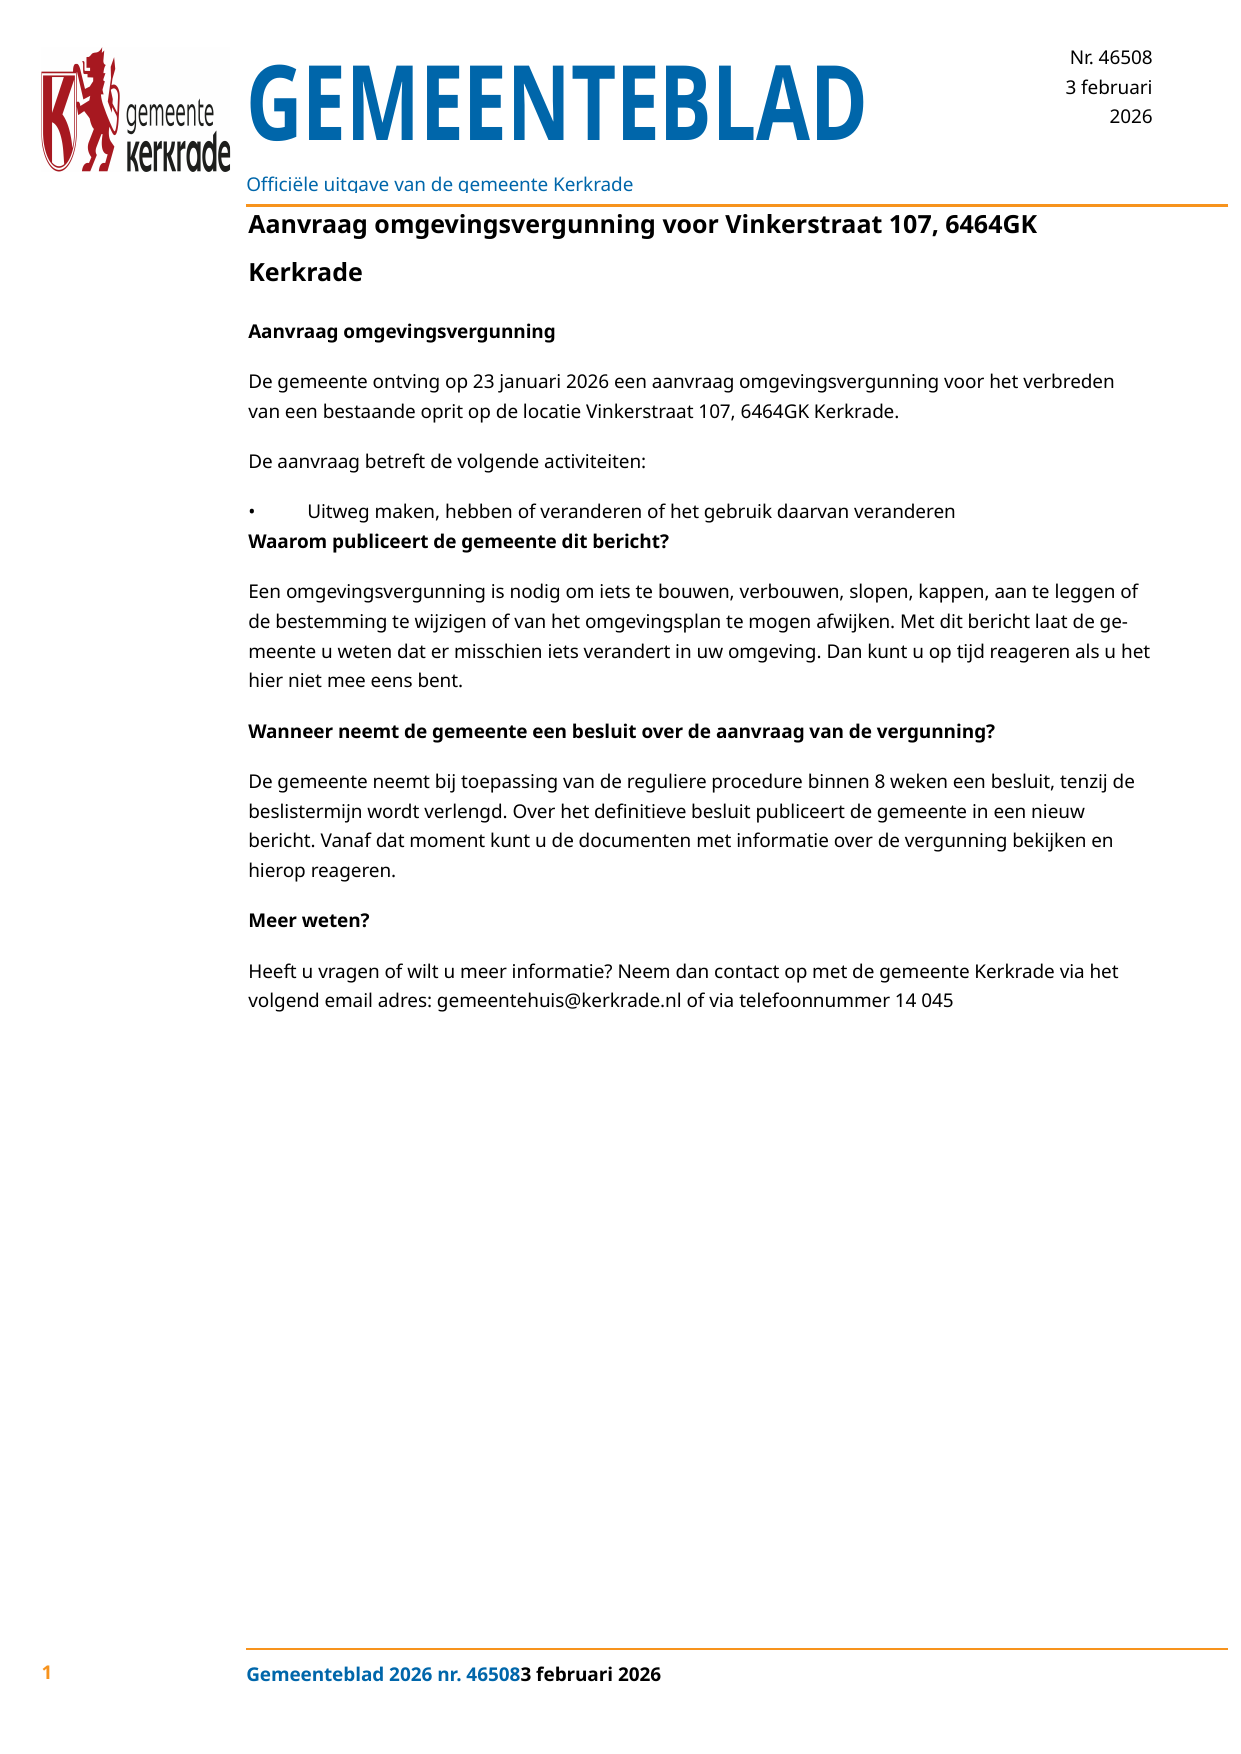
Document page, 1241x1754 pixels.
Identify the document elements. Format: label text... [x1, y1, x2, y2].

text Aanvraag omgevingsvergunning voor Vinkerstraat 107, 6464GK Kerkrade [248, 207, 1152, 288]
text De gemeente ontving op 23 januari 2026 een aanvraag omgevingsvergunning voor het verbreden van een bestaande oprit op de locatie Vinkerstraat 107, 6464GK Kerkrade. [248, 368, 1152, 424]
text De gemeente neemt bij toepassing van de reguliere procedure binnen 8 weken een besluit, tenzij de beslistermijn wordt verlengd. Over het definitieve besluit publiceert de gemeente in een nieuw bericht. Vanaf dat moment kunt u de documenten met informatie over de vergunning bekijken en hierop reageren. [248, 768, 1152, 883]
text De aanvraag betreft de volgende activiteiten: [248, 448, 1152, 474]
text Wanneer neemt de gemeente een besluit over de aanvraag van de vergunning? [248, 718, 1152, 744]
list Uitweg maken, hebben of veranderen of het gebruik daarvan veranderen [248, 499, 1152, 524]
text Aanvraag omgevingsvergunning [248, 318, 1152, 344]
picture [41, 47, 231, 172]
text Een omgevingsvergunning is nodig om iets te bouwen, verbouwen, slopen, kappen, aan te leggen of de bestemming te wijzigen of van het omgevingsplan te mogen afwijken. Met dit bericht laat de ge- meente u weten dat er misschien iets verandert in uw omgeving. Dan kunt u op tijd reageren als u het hier niet mee eens bent. [248, 579, 1152, 693]
text Waarom publiceert de gemeente dit bericht? [248, 528, 1152, 554]
text Heeft u vragen of wilt u meer informatie? Neem dan contact op met de gemeente Kerkrade via het volgend email adres: gemeentehuis@kerkrade.nl of via telefoonnummer 14 045 [248, 958, 1152, 1013]
text Meer weten? [248, 907, 1152, 933]
